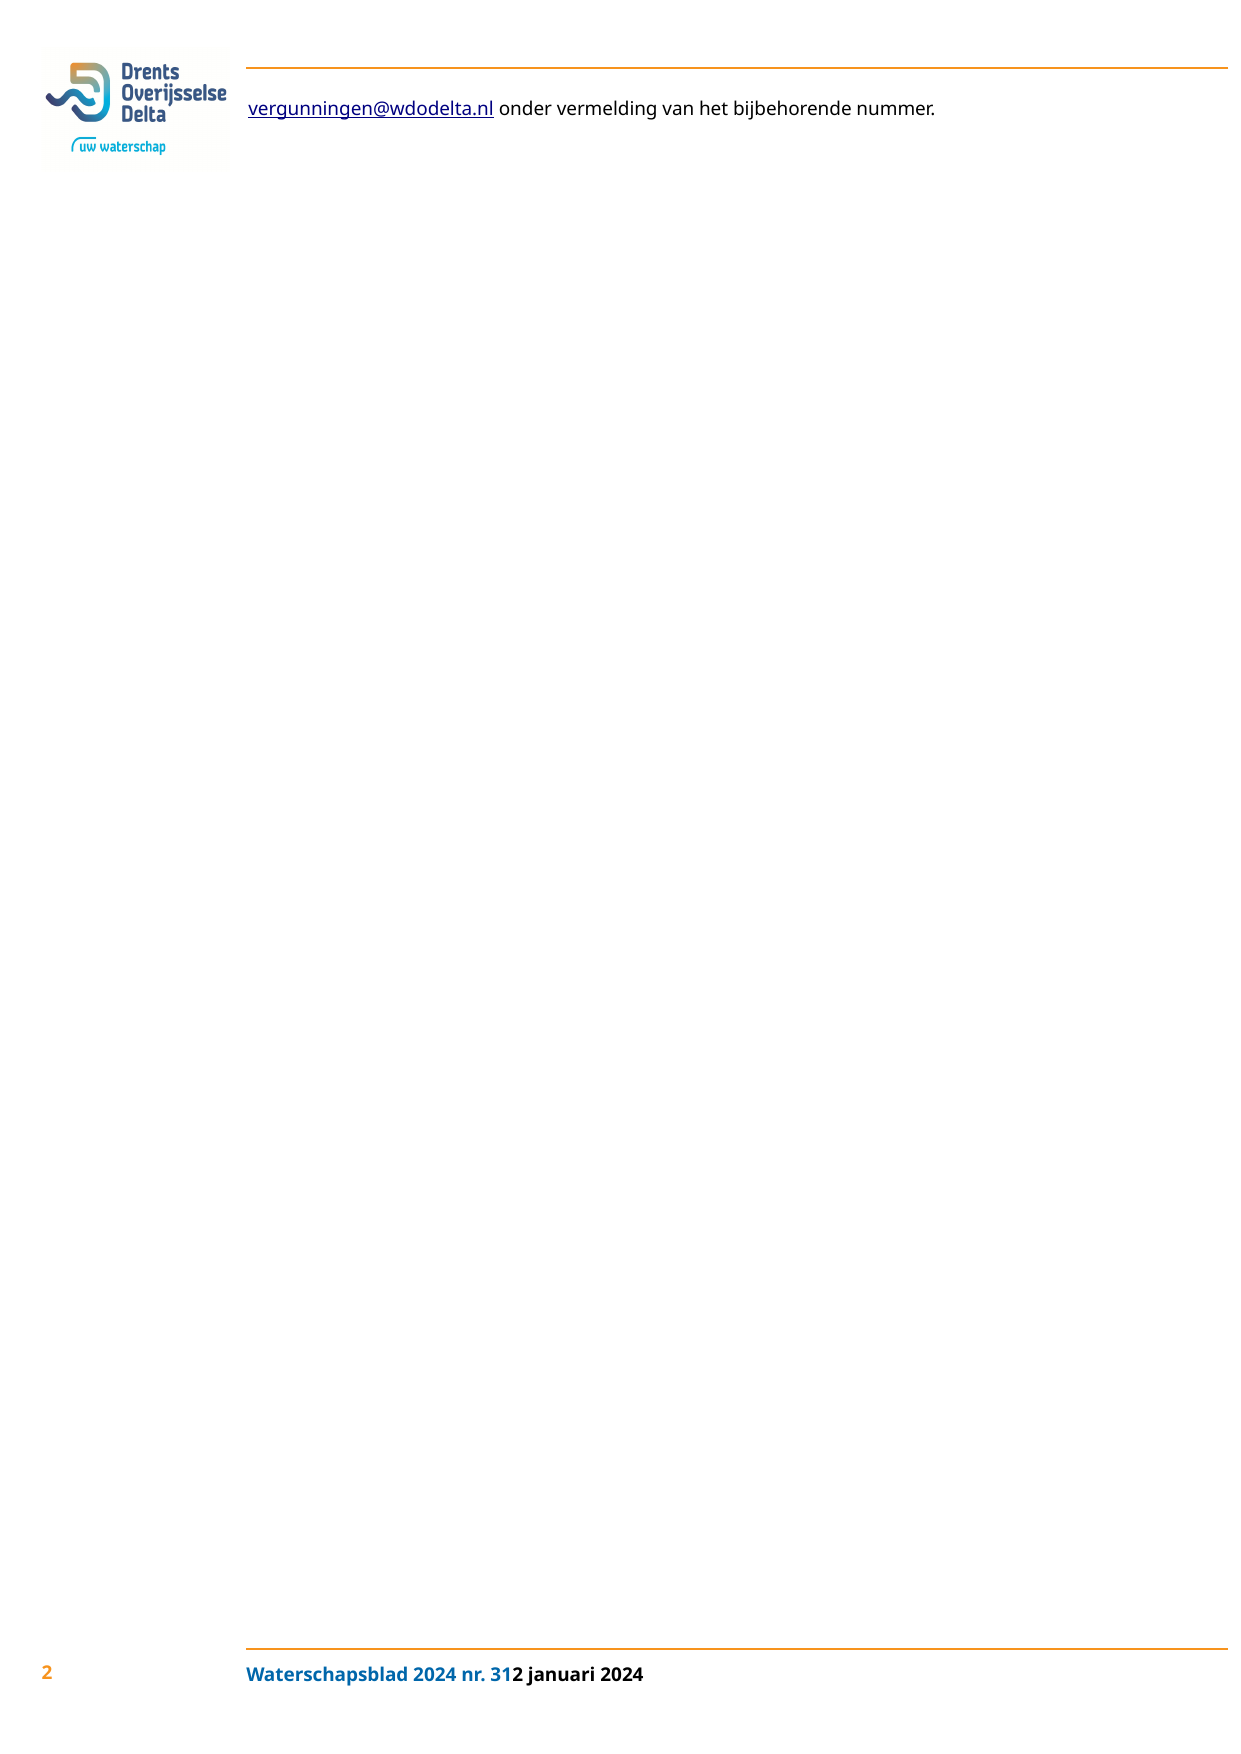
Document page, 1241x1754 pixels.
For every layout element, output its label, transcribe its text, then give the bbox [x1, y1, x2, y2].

text vergunningen@wdodelta.nl onder vermelding van het bijbehorende nummer. [248, 95, 1152, 121]
picture [41, 47, 231, 172]
